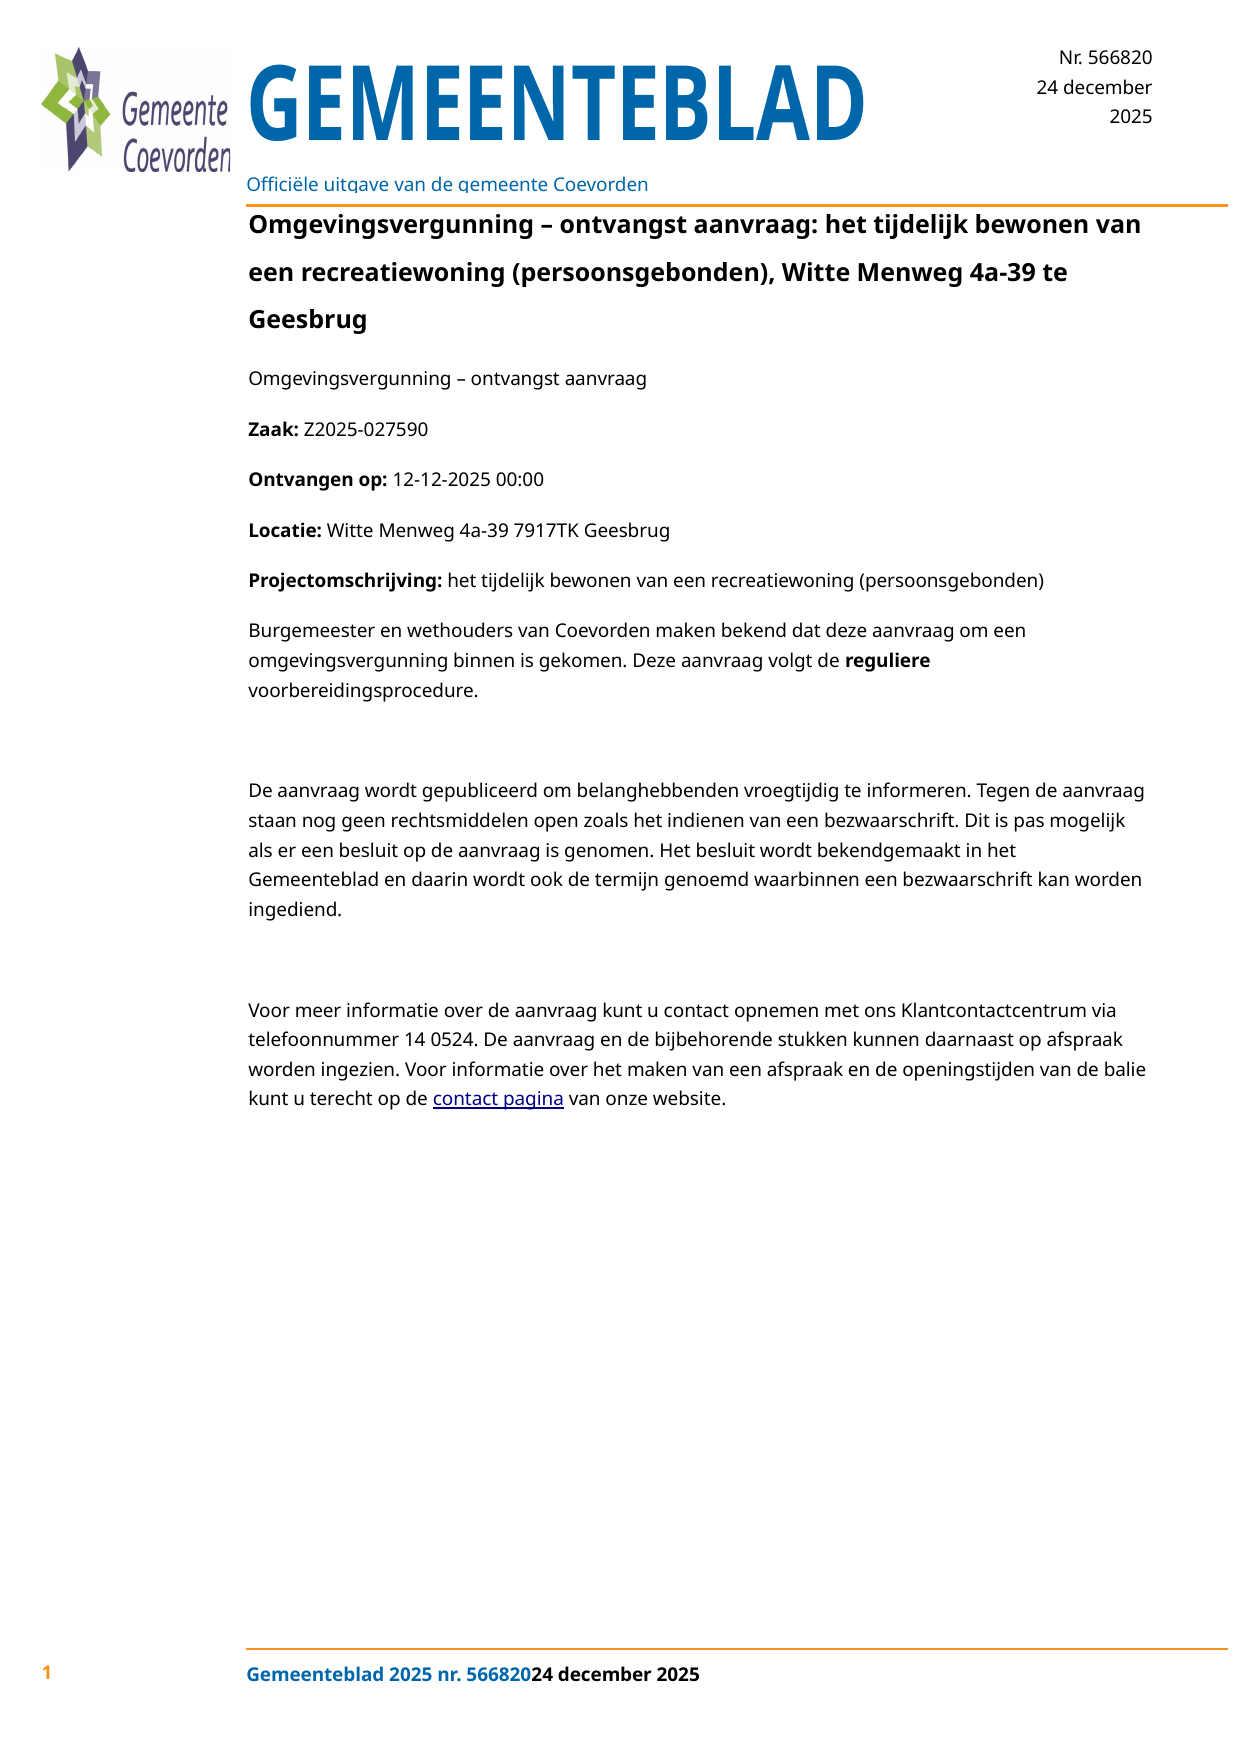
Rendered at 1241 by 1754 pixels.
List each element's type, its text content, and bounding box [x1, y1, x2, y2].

text Burgemeester en wethouders van Coevorden maken bekend dat deze aanvraag om een omgevingsvergunning binnen is gekomen. Deze aanvraag volgt de reguliere voorbereidingsprocedure. [248, 618, 1152, 702]
text Ontvangen op: 12-12-2025 00:00 [248, 466, 1152, 492]
picture [41, 47, 231, 172]
text Voor meer informatie over de aanvraag kunt u contact opnemen met ons Klantcontactcentrum via telefoonnummer 14 0524. De aanvraag en de bijbehorende stukken kunnen daarnaast op afspraak worden ingezien. Voor informatie over het maken van een afspraak en de openingstijden van de balie kunt u terecht op de contact pagina van onze website. [248, 997, 1152, 1111]
text Locatie: Witte Menweg 4a-39 7917TK Geesbrug [248, 517, 1152, 542]
text Omgevingsvergunning – ontvangst aanvraag: het tijdelijk bewonen van een recreatiewoning (persoonsgebonden), Witte Menweg 4a-39 te Geesbrug [248, 207, 1152, 336]
text De aanvraag wordt gepubliceerd om belanghebbenden vroegtijdig te informeren. Tegen de aanvraag staan nog geen rechtsmiddelen open zoals het indienen van een bezwaarschrift. Dit is pas mogelijk als er een besluit op de aanvraag is genomen. Het besluit wordt bekendgemaakt in het Gemeenteblad en daarin wordt ook de termijn genoemd waarbinnen een bezwaarschrift kan worden ingediend. [248, 778, 1152, 922]
text Projectomschrijving: het tijdelijk bewonen van een recreatiewoning (persoonsgebonden) [248, 567, 1152, 593]
text Omgevingsvergunning – ontvangst aanvraag [248, 366, 1152, 391]
text Zaak: Z2025-027590 [248, 416, 1152, 442]
